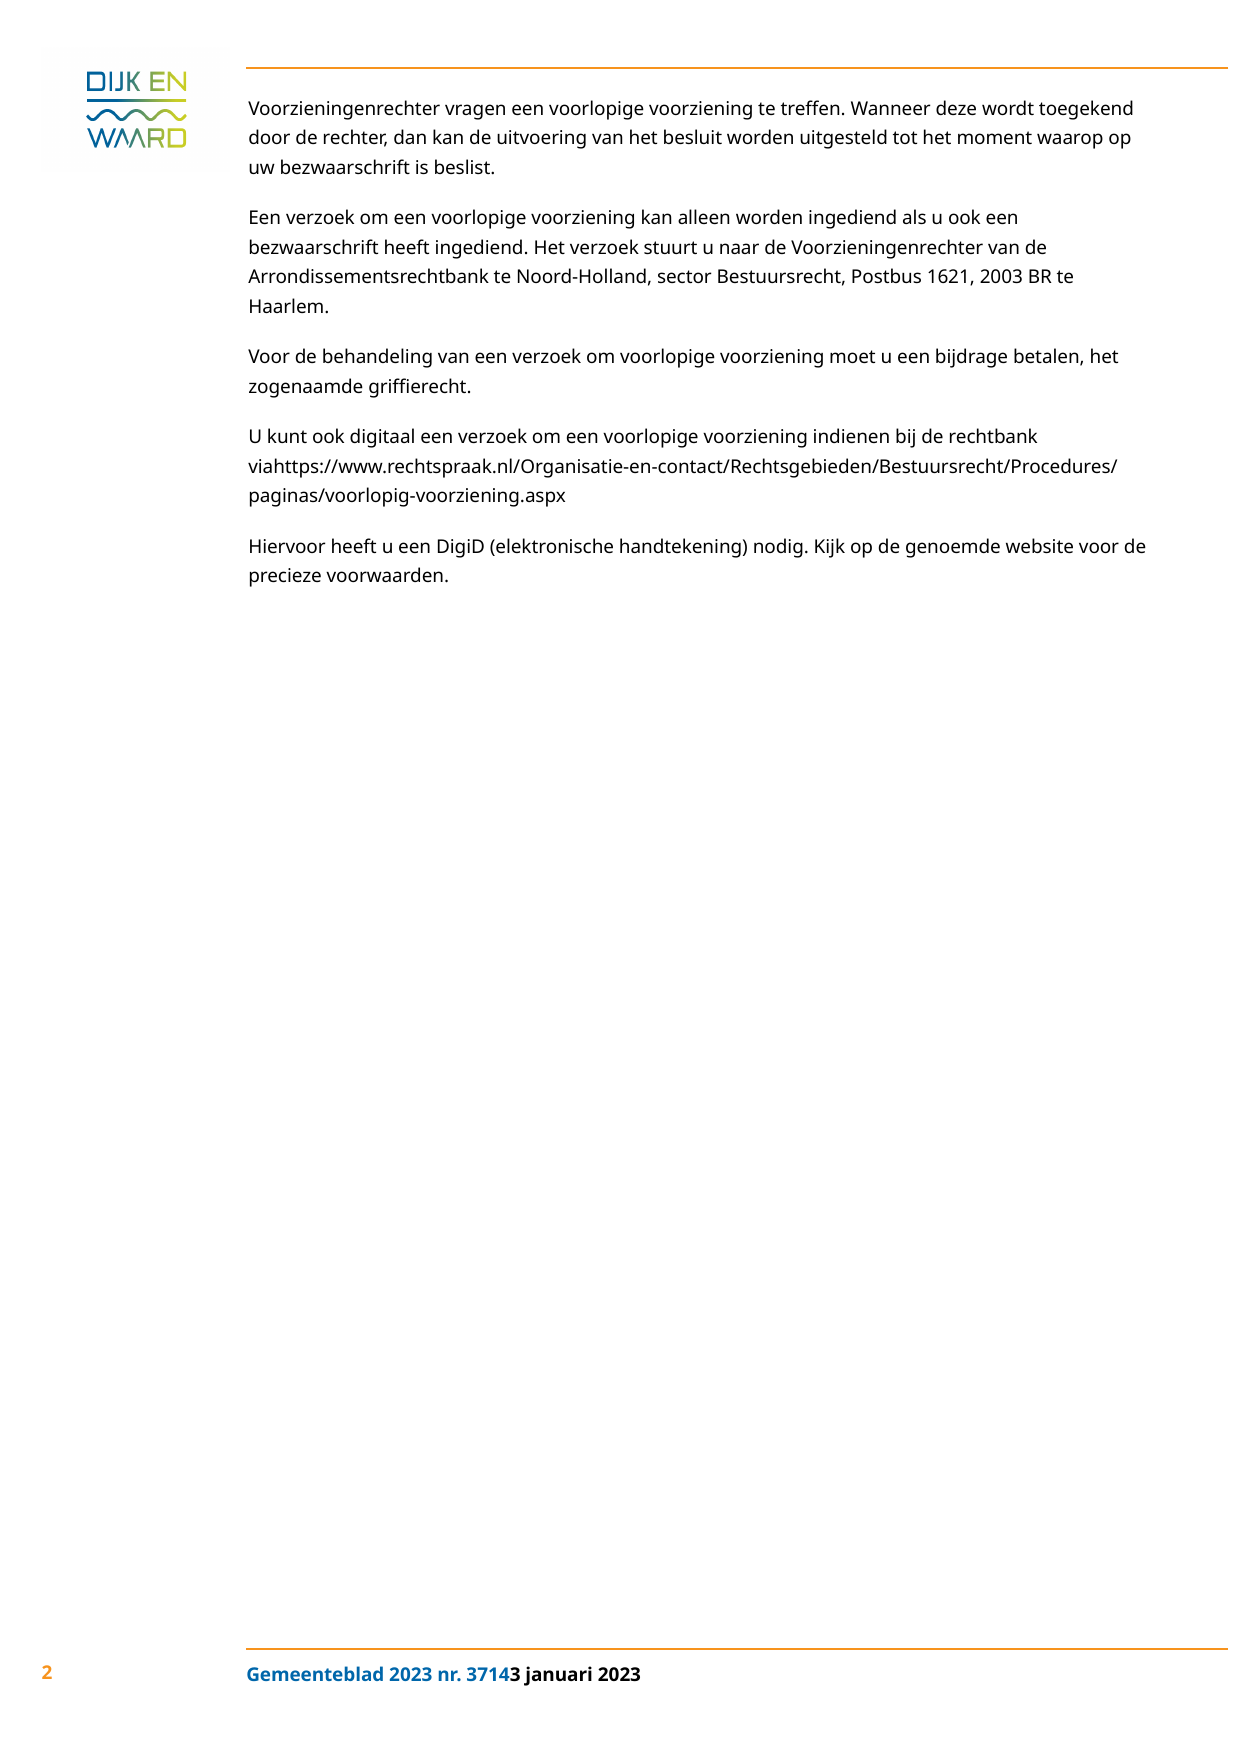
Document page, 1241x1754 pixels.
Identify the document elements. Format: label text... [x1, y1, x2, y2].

text Hiervoor heeft u een DigiD (elektronische handtekening) nodig. Kijk op de genoemde website voor de precieze voorwaarden. [248, 533, 1152, 588]
text U kunt ook digitaal een verzoek om een voorlopige voorziening indienen bij de rechtbank viahttps://www.rechtspraak.nl/Organisatie-en-contact/Rechtsgebieden/Bestuursrecht/Procedures/paginas/voorlopig-voorziening.aspx [248, 423, 1152, 508]
text Een verzoek om een voorlopige voorziening kan alleen worden ingediend als u ook een bezwaarschrift heeft ingediend. Het verzoek stuurt u naar de Voorzieningenrechter van de Arrondissementsrechtbank te Noord-Holland, sector Bestuursrecht, Postbus 1621, 2003 BR te Haarlem. [248, 204, 1152, 319]
text Voor de behandeling van een verzoek om voorlopige voorziening moet u een bijdrage betalen, het zogenaamde griffierecht. [248, 343, 1152, 399]
picture [41, 47, 231, 172]
text Voorzieningenrechter vragen een voorlopige voorziening te treffen. Wanneer deze wordt toegekend door de rechter, dan kan de uitvoering van het besluit worden uitgesteld tot het moment waarop op uw bezwaarschrift is beslist. [248, 95, 1152, 180]
